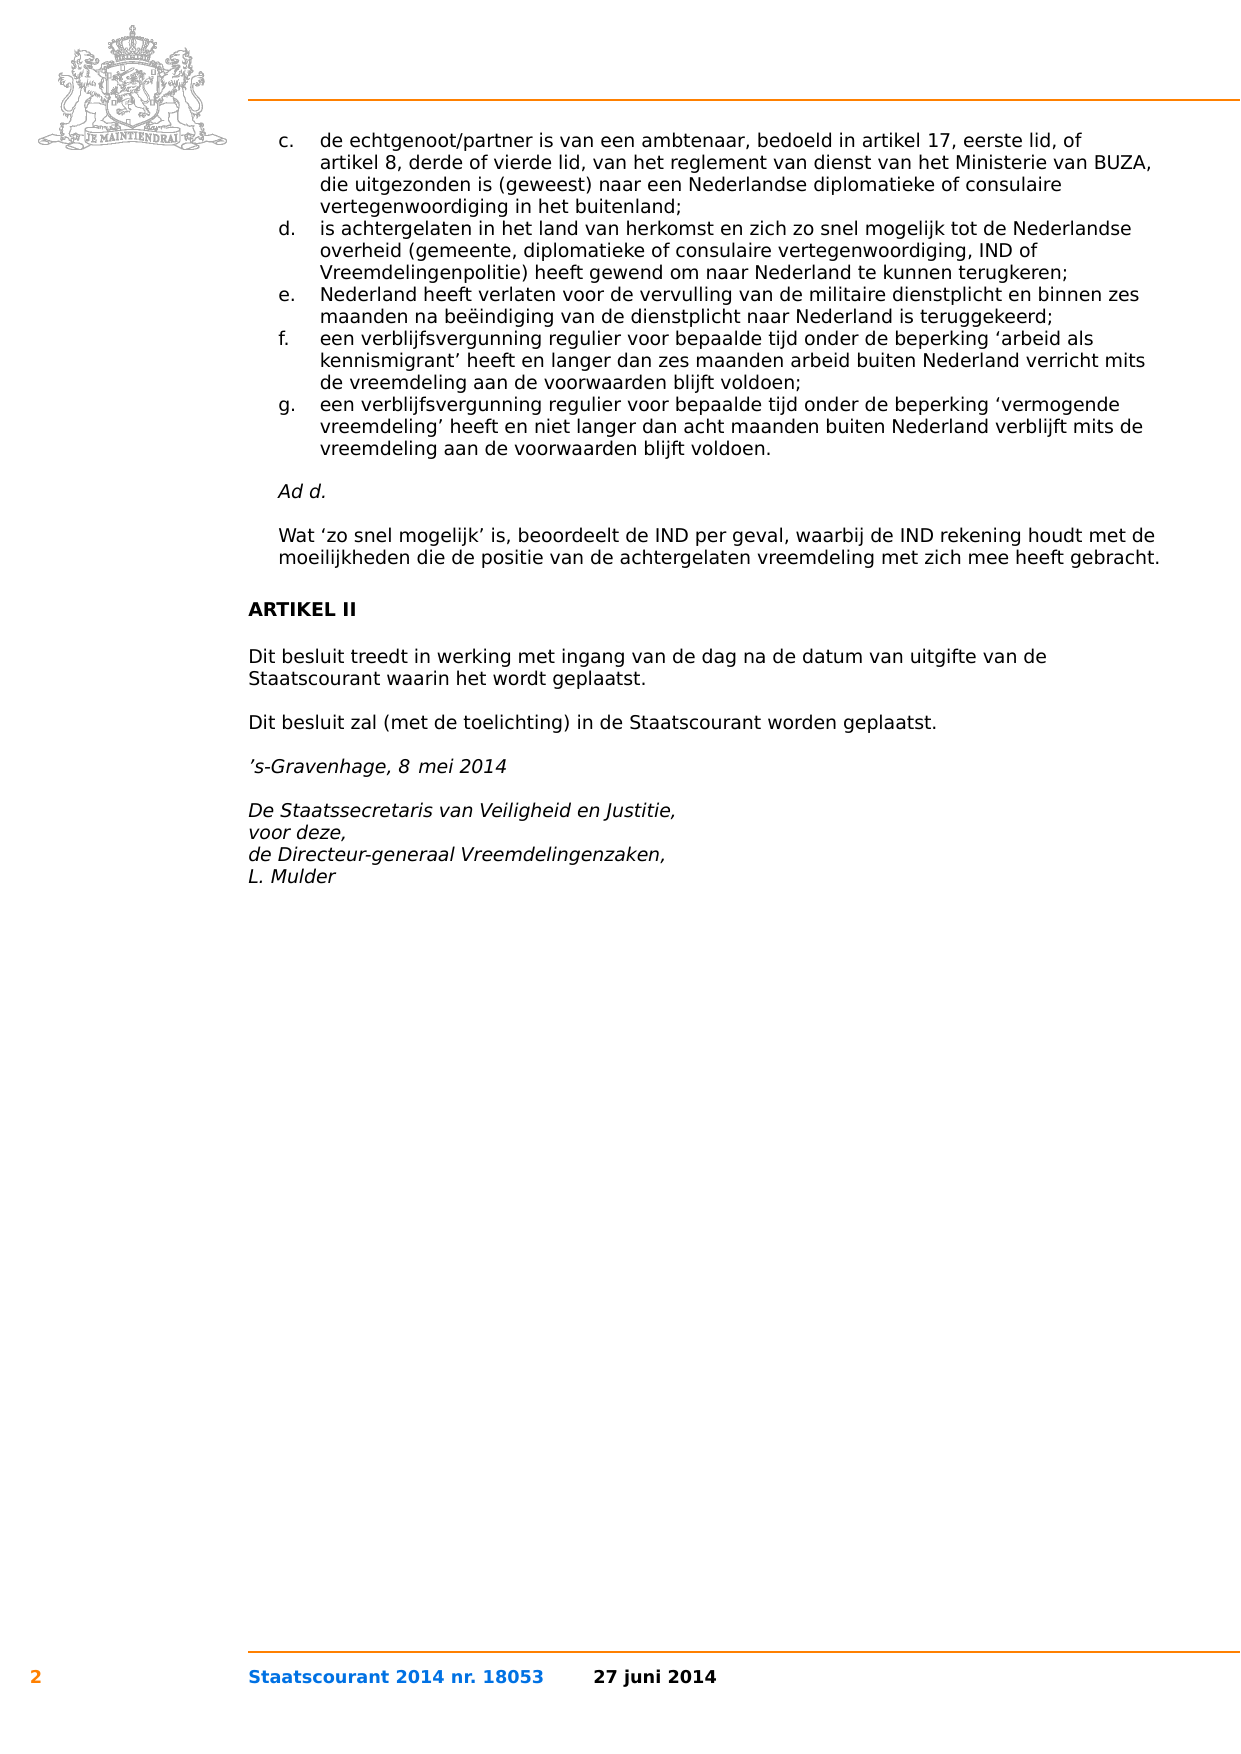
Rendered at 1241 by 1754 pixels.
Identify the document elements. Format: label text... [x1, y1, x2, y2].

text De Staatssecretaris van Veiligheid en Justitie, voor deze, de Directeur-generaal Vreemdelingenzaken, L. Mulder [248, 800, 1163, 888]
picture [38, 25, 227, 150]
text d. is achtergelaten in het land van herkomst en zich zo snel mogelijk tot de Nederlandse overheid (gemeente, diplomatieke of consulaire vertegenwoordiging, IND of Vreemdelingenpolitie) heeft gewend om naar Nederland te kunnen terugkeren; [278, 218, 1163, 284]
text g. een verblijfsvergunning regulier voor bepaalde tijd onder de beperking ‘vermogende vreemdeling’ heeft en niet langer dan acht maanden buiten Nederland verblijft mits de vreemdeling aan de voorwaarden blijft voldoen. [278, 394, 1163, 459]
text Dit besluit zal (met de toelichting) in de Staatscourant worden geplaatst. [248, 712, 1163, 734]
text Dit besluit treedt in werking met ingang van de dag na de datum van uitgifte van de Staatscourant waarin het wordt geplaatst. [248, 646, 1163, 690]
text c. de echtgenoot/partner is van een ambtenaar, bedoeld in artikel 17, eerste lid, of artikel 8, derde of vierde lid, van het reglement van dienst van het Ministerie van BUZA, die uitgezonden is (geweest) naar een Nederlandse diplomatieke of consulaire vertegenwoordiging in het buitenland; [278, 130, 1163, 218]
text Wat ‘zo snel mogelijk’ is, beoordeelt de IND per geval, waarbij de IND rekening houdt met de moeilijkheden die de positie van de achtergelaten vreemdeling met zich mee heeft gebracht. [278, 525, 1163, 569]
text ’s-Gravenhage, 8 mei 2014 [248, 756, 1163, 778]
text f. een verblijfsvergunning regulier voor bepaalde tijd onder de beperking ‘arbeid als kennismigrant’ heeft en langer dan zes maanden arbeid buiten Nederland verricht mits de vreemdeling aan de voorwaarden blijft voldoen; [278, 328, 1163, 394]
subtitle ARTIKEL II [248, 599, 1163, 621]
text e. Nederland heeft verlaten voor de vervulling van de militaire dienstplicht en binnen zes maanden na beëindiging van de dienstplicht naar Nederland is teruggekeerd; [278, 284, 1163, 328]
subtitle Ad d. [278, 481, 1163, 503]
